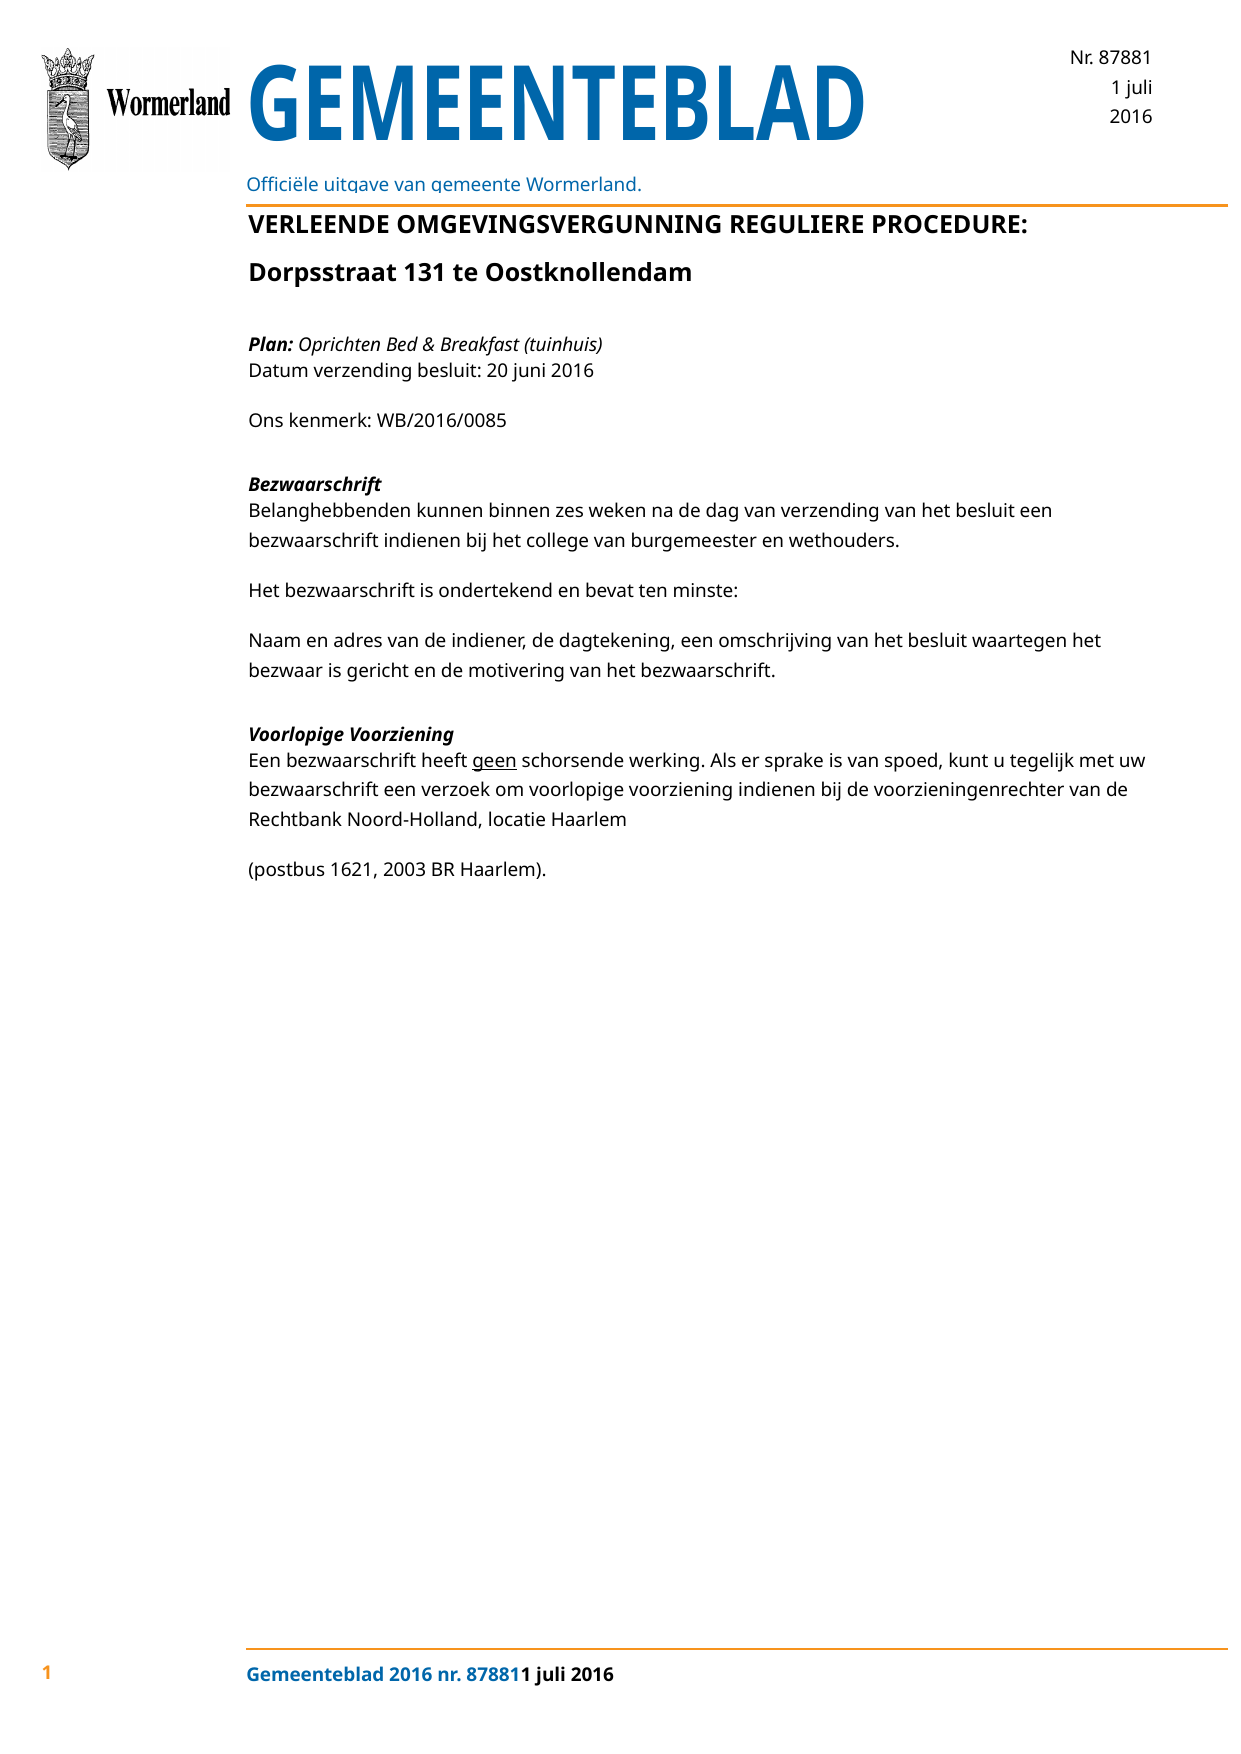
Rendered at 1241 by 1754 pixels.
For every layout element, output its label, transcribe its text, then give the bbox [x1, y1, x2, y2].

text VERLEENDE OMGEVINGSVERGUNNING REGULIERE PROCEDURE: Dorpsstraat 131 te Oostknollendam [248, 207, 1152, 288]
text Naam en adres van de indiener, de dagtekening, een omschrijving van het besluit waartegen het bezwaar is gericht en de motivering van het bezwaarschrift. [248, 628, 1152, 683]
text Het bezwaarschrift is ondertekend en bevat ten minste: [248, 577, 1152, 603]
text Een bezwaarschrift heeft geen schorsende werking. Als er sprake is van spoed, kunt u tegelijk met uw bezwaarschrift een verzoek om voorlopige voorziening indienen bij de voorzieningenrechter van de Rechtbank Noord-Holland, locatie Haarlem [248, 747, 1152, 832]
text Plan: Oprichten Bed & Breakfast (tuinhuis) [248, 331, 1152, 357]
text Voorlopige Voorziening [248, 721, 1152, 747]
picture [41, 47, 231, 172]
text Bezwaarschrift [248, 472, 1152, 497]
text (postbus 1621, 2003 BR Haarlem). [248, 857, 1152, 882]
text Ons kenmerk: WB/2016/0085 [248, 408, 1152, 433]
text Belanghebbenden kunnen binnen zes weken na de dag van verzending van het besluit een bezwaarschrift indienen bij het college van burgemeester en wethouders. [248, 497, 1152, 553]
text Datum verzending besluit: 20 juni 2016 [248, 357, 1152, 383]
